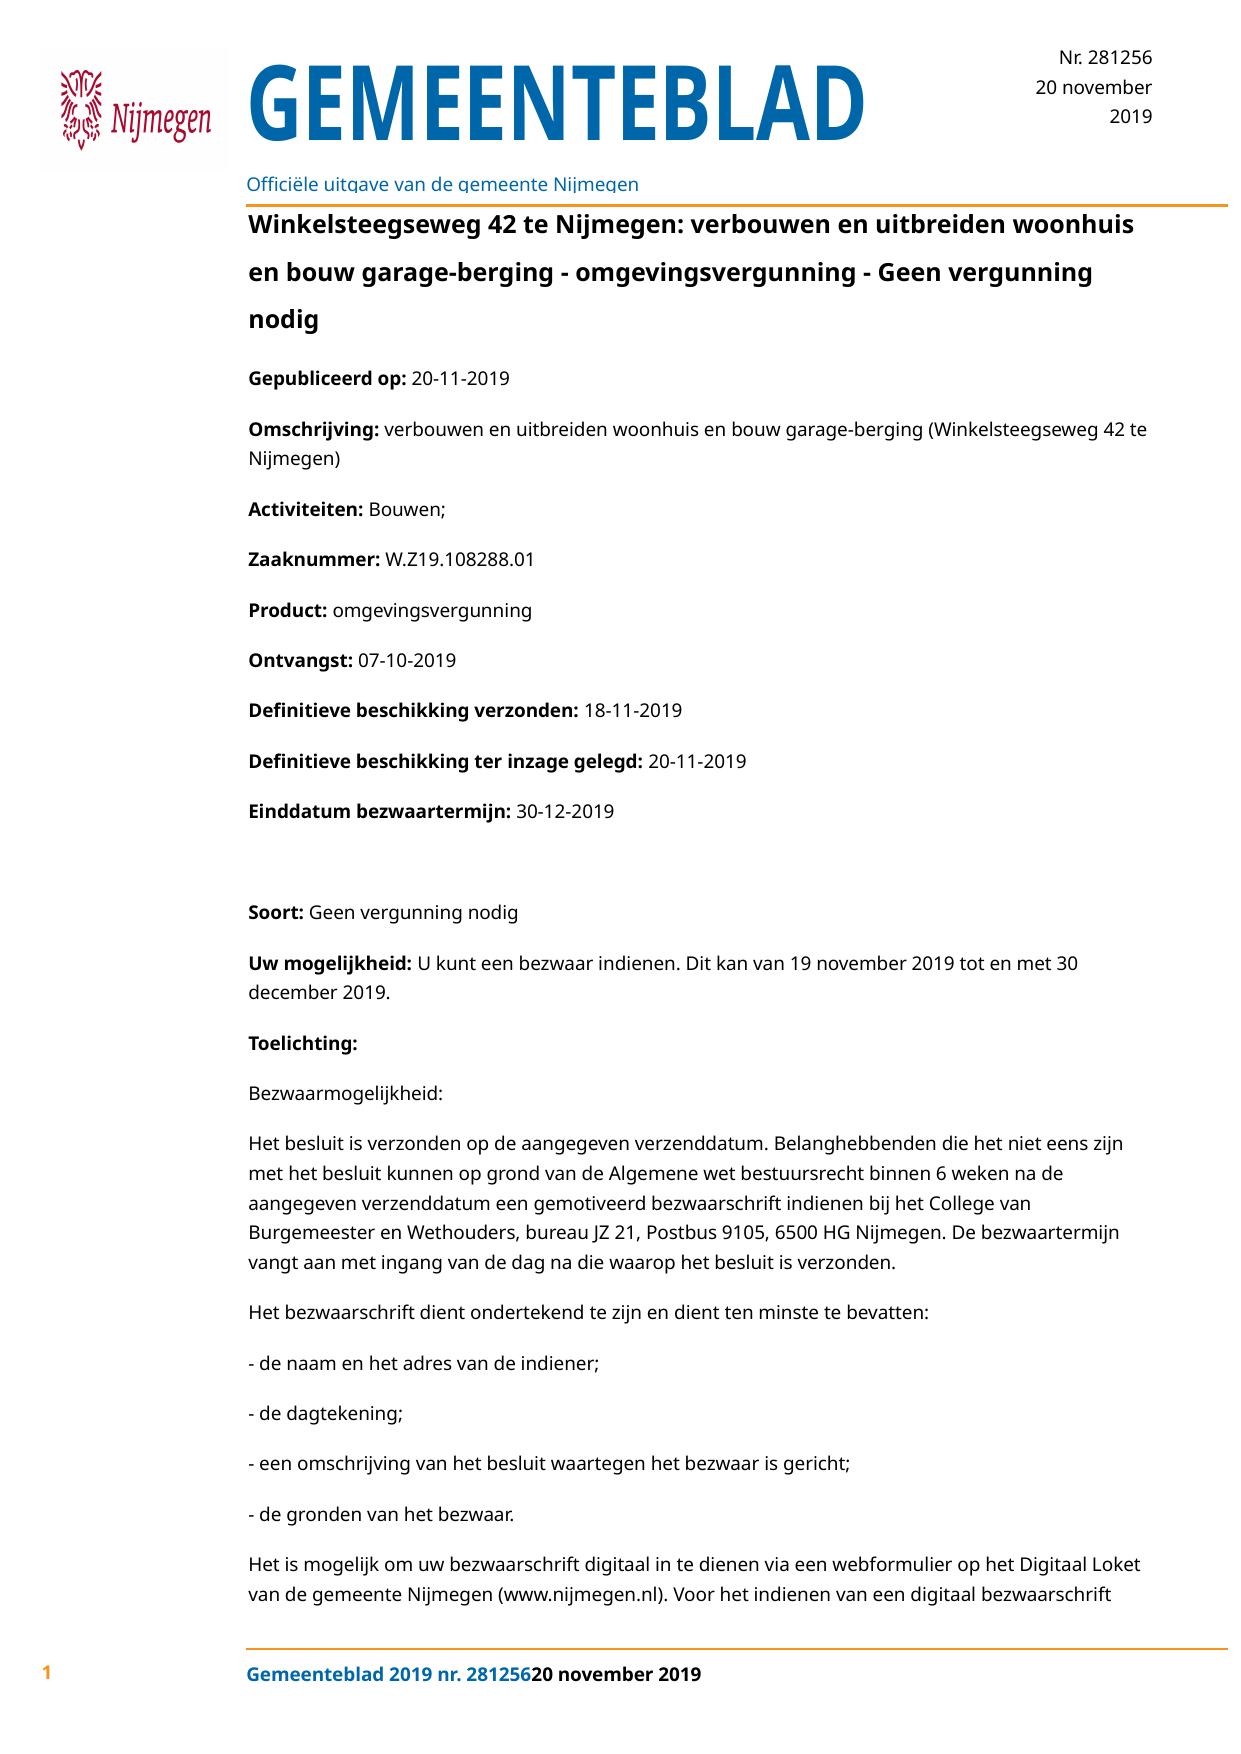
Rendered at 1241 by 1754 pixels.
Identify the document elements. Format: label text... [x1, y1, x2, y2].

text Uw mogelijkheid: U kunt een bezwaar indienen. Dit kan van 19 november 2019 tot en met 30 december 2019. [248, 950, 1152, 1005]
text Toelichting: [248, 1030, 1152, 1055]
text - de gronden van het bezwaar. [248, 1501, 1152, 1527]
text - de dagtekening; [248, 1400, 1152, 1426]
text Activiteiten: Bouwen; [248, 496, 1152, 522]
text Ontvangst: 07-10-2019 [248, 647, 1152, 673]
text Gepubliceerd op: 20-11-2019 [248, 366, 1152, 391]
text Product: omgevingsvergunning [248, 597, 1152, 622]
text Definitieve beschikking ter inzage gelegd: 20-11-2019 [248, 748, 1152, 774]
text Het is mogelijk om uw bezwaarschrift digitaal in te dienen via een webformulier op het Digitaal Loket van de gemeente Nijmegen (www.nijmegen.nl). Voor het indienen van een digitaal bezwaarschrift [248, 1551, 1152, 1607]
text Definitieve beschikking verzonden: 18-11-2019 [248, 698, 1152, 723]
text Omschrijving: verbouwen en uitbreiden woonhuis en bouw garage-berging (Winkelsteegseweg 42 te Nijmegen) [248, 416, 1152, 471]
text - een omschrijving van het besluit waartegen het bezwaar is gericht; [248, 1451, 1152, 1476]
text Soort: Geen vergunning nodig [248, 899, 1152, 925]
picture [41, 47, 231, 172]
text Het besluit is verzonden op de aangegeven verzenddatum. Belanghebbenden die het niet eens zijn met het besluit kunnen op grond van de Algemene wet bestuursrecht binnen 6 weken na de aangegeven verzenddatum een gemotiveerd bezwaarschrift indienen bij het College van Burgemeester en Wethouders, bureau JZ 21, Postbus 9105, 6500 HG Nijmegen. De bezwaartermijn vangt aan met ingang van de dag na die waarop het besluit is verzonden. [248, 1131, 1152, 1274]
text - de naam en het adres van de indiener; [248, 1350, 1152, 1375]
text Het bezwaarschrift dient ondertekend te zijn en dient ten minste te bevatten: [248, 1299, 1152, 1325]
text Zaaknummer: W.Z19.108288.01 [248, 546, 1152, 572]
text Winkelsteegseweg 42 te Nijmegen: verbouwen en uitbreiden woonhuis en bouw garage-berging - omgevingsvergunning - Geen vergunning nodig [248, 207, 1152, 336]
text Einddatum bezwaartermijn: 30-12-2019 [248, 798, 1152, 824]
text Bezwaarmogelijkheid: [248, 1080, 1152, 1106]
